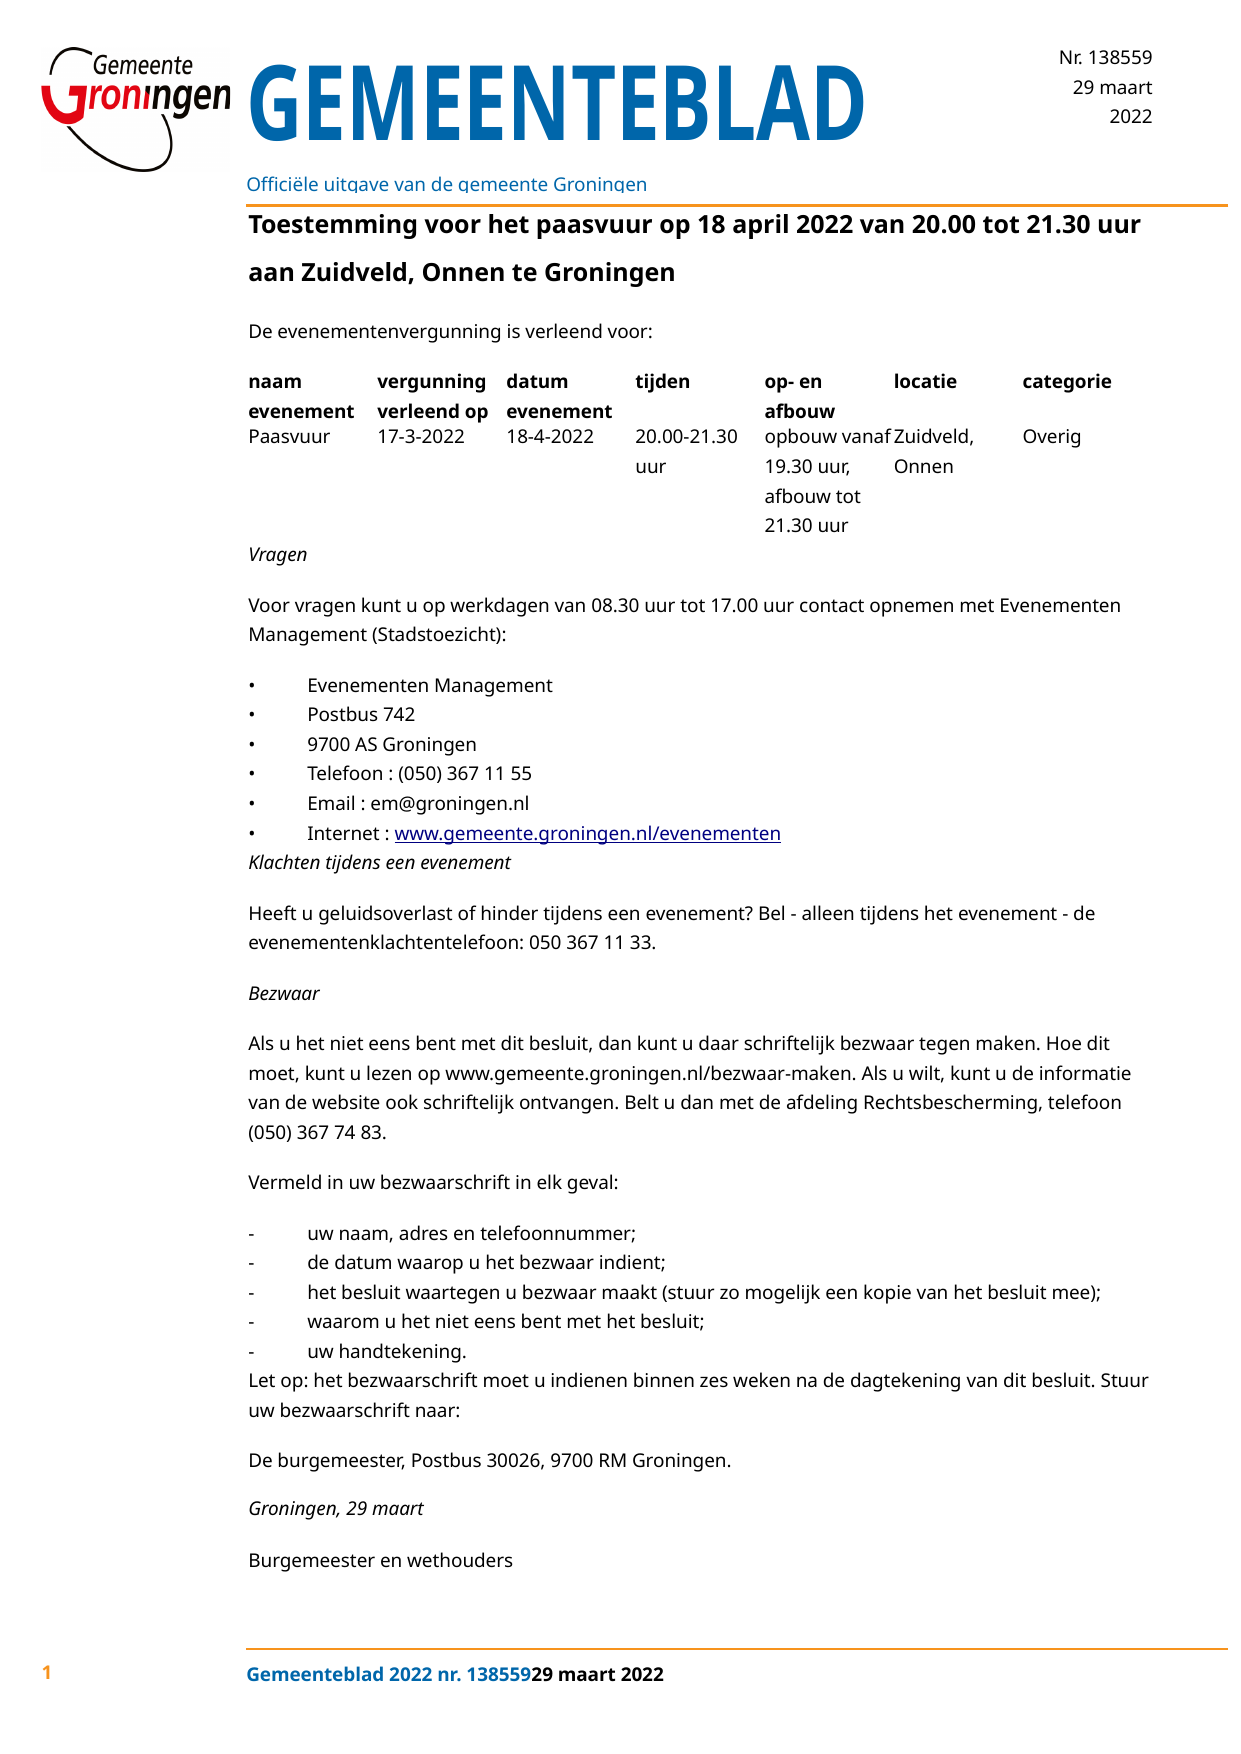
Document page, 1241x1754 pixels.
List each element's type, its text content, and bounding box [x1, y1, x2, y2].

text De evenementenvergunning is verleend voor: [248, 318, 1152, 344]
table_header tijden [635, 369, 764, 424]
list waarom u het niet eens bent met het besluit; [248, 1308, 1152, 1334]
table_cell Paasvuur [248, 424, 377, 538]
text Vragen [248, 541, 1152, 567]
text Vermeld in uw bezwaarschrift in elk geval: [248, 1169, 1152, 1195]
text Heeft u geluidsoverlast of hinder tijdens een evenement? Bel - alleen tijdens het evenement - de evenementenklachtentelefoon: 050 367 11 33. [248, 900, 1152, 955]
table_cell Zuidveld, Onnen [894, 424, 1022, 538]
text Burgemeester en wethouders [248, 1547, 1152, 1573]
list uw naam, adres en telefoonnummer; [248, 1220, 1152, 1246]
table_cell opbouw vanaf 19.30 uur, afbouw tot 21.30 uur [764, 424, 893, 538]
text Let op: het bezwaarschrift moet u indienen binnen zes weken na de dagtekening van dit besluit. Stuur uw bezwaarschrift naar: [248, 1368, 1152, 1423]
table_header datum evenement [506, 369, 635, 424]
table_header categorie [1023, 369, 1152, 424]
list Postbus 742 [248, 701, 1152, 727]
list Internet : www.gemeente.groningen.nl/evenementen [248, 820, 1152, 846]
list Telefoon : (050) 367 11 55 [248, 761, 1152, 786]
text Klachten tijdens een evenement [248, 849, 1152, 875]
picture [41, 47, 231, 172]
table_header locatie [894, 369, 1022, 424]
table_cell 18-4-2022 [506, 424, 635, 538]
text Groningen, 29 maart [248, 1496, 1152, 1521]
text De burgemeester, Postbus 30026, 9700 RM Groningen. [248, 1448, 1152, 1473]
text Als u het niet eens bent met dit besluit, dan kunt u daar schriftelijk bezwaar tegen maken. Hoe dit moet, kunt u lezen op www.gemeente.groningen.nl/bezwaar-maken. Als u wilt, kunt u de informatie van de website ook schriftelijk ontvangen. Belt u dan met de afdeling Rechtsbescherming, telefoon (050) 367 74 83. [248, 1030, 1152, 1145]
list uw handtekening. [248, 1338, 1152, 1364]
table_header vergunning verleend op [377, 369, 506, 424]
table_header naam evenement [248, 369, 377, 424]
table_header op- en afbouw [764, 369, 893, 424]
text Voor vragen kunt u op werkdagen van 08.30 uur tot 17.00 uur contact opnemen met Evenementen Management (Stadstoezicht): [248, 592, 1152, 647]
list de datum waarop u het bezwaar indient; [248, 1249, 1152, 1275]
table_cell 17-3-2022 [377, 424, 506, 538]
text Bezwaar [248, 980, 1152, 1006]
table_cell 20.00-21.30 uur [635, 424, 764, 538]
list Email : em@groningen.nl [248, 790, 1152, 816]
text Toestemming voor het paasvuur op 18 april 2022 van 20.00 tot 21.30 uur aan Zuidveld, Onnen te Groningen [248, 207, 1152, 288]
table_cell Overig [1023, 424, 1152, 538]
list het besluit waartegen u bezwaar maakt (stuur zo mogelijk een kopie van het besluit mee); [248, 1279, 1152, 1305]
list 9700 AS Groningen [248, 731, 1152, 757]
list Evenementen Management [248, 672, 1152, 698]
